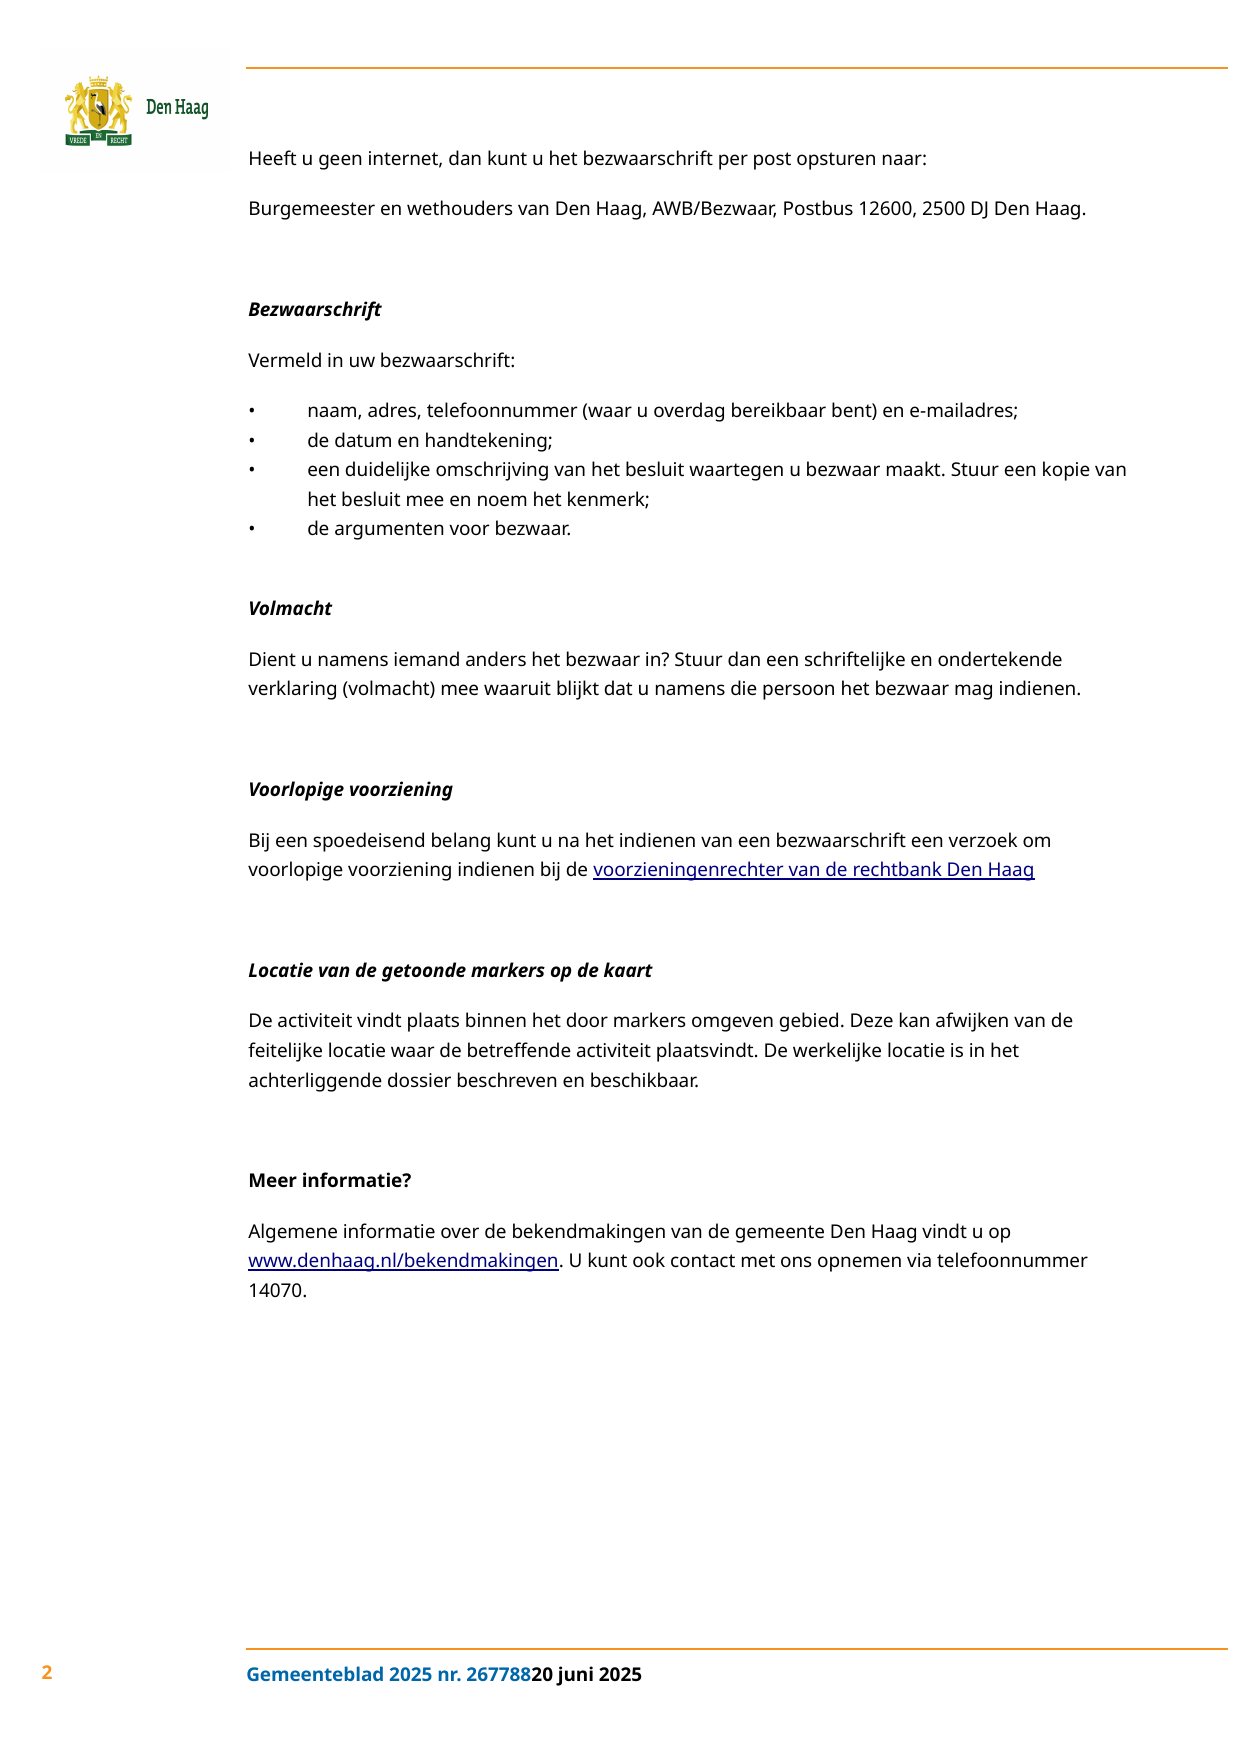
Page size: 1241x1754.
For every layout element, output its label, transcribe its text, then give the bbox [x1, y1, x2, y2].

text Bij een spoedeisend belang kunt u na het indienen van een bezwaarschrift een verzoek om voorlopige voorziening indienen bij de voorzieningenrechter van de rechtbank Den Haag [248, 827, 1152, 882]
list een duidelijke omschrijving van het besluit waartegen u bezwaar maakt. Stuur een kopie van het besluit mee en noem het kenmerk; [248, 456, 1152, 512]
text Vermeld in uw bezwaarschrift: [248, 347, 1152, 373]
list de argumenten voor bezwaar. [248, 516, 1152, 541]
text Algemene informatie over de bekendmakingen van de gemeente Den Haag vindt u op www.denhaag.nl/bekendmakingen. U kunt ook contact met ons opnemen via telefoonnummer 14070. [248, 1218, 1152, 1303]
list naam, adres, telefoonnummer (waar u overdag bereikbaar bent) en e-mailadres; [248, 397, 1152, 423]
text Volmacht [248, 596, 1152, 621]
text De activiteit vindt plaats binnen het door markers omgeven gebied. Deze kan afwijken van de feitelijke locatie waar de betreffende activiteit plaatsvindt. De werkelijke locatie is in het achterliggende dossier beschreven en beschikbaar. [248, 1008, 1152, 1093]
text Burgemeester en wethouders van Den Haag, AWB/Bezwaar, Postbus 12600, 2500 DJ Den Haag. [248, 196, 1152, 221]
text Dient u namens iemand anders het bezwaar in? Stuur dan een schriftelijke en ondertekende verklaring (volmacht) mee waaruit blijkt dat u namens die persoon het bezwaar mag indienen. [248, 646, 1152, 701]
text Bezwaarschrift [248, 296, 1152, 322]
text Heeft u geen internet, dan kunt u het bezwaarschrift per post opsturen naar: [248, 145, 1152, 171]
text Meer informatie? [248, 1168, 1152, 1193]
picture [41, 47, 231, 172]
list de datum en handtekening; [248, 427, 1152, 453]
text Voorlopige voorziening [248, 776, 1152, 802]
text Locatie van de getoonde markers op de kaart [248, 957, 1152, 983]
